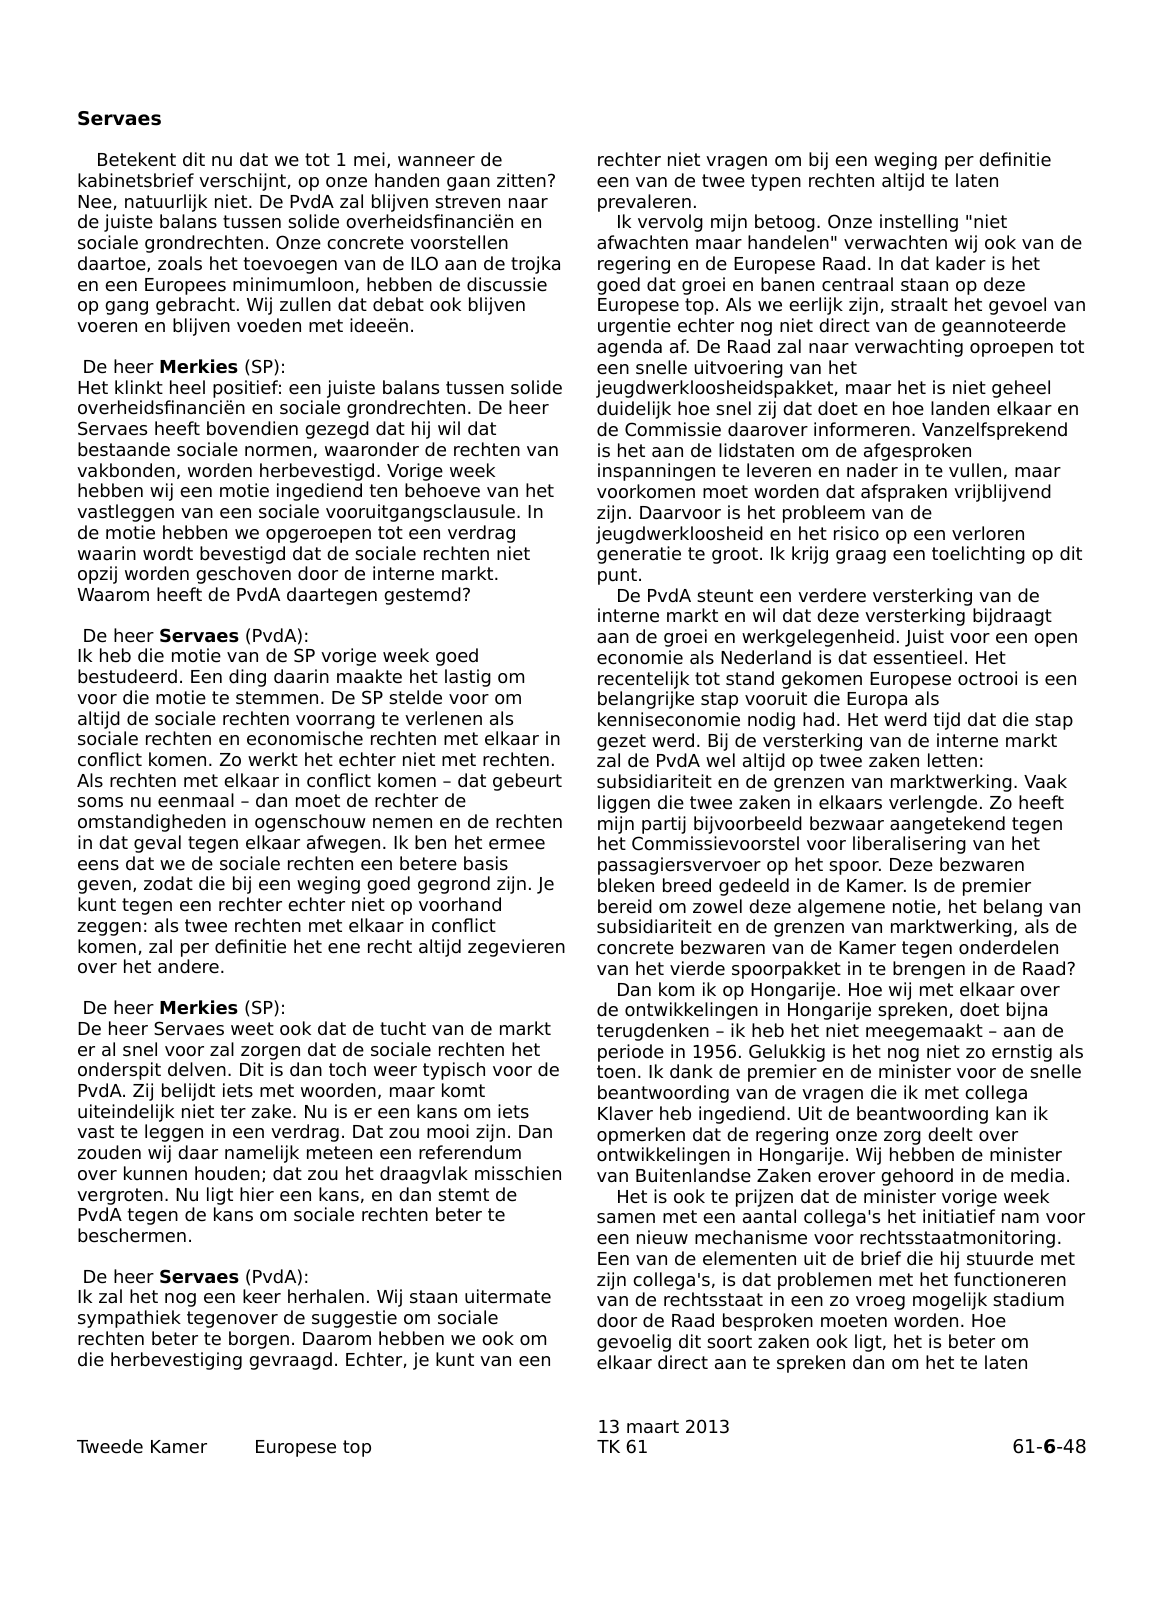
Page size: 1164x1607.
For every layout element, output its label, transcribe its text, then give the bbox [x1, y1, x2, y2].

text Ik vervolg mijn betoog. Onze instelling "niet afwachten maar handelen" verwachten wij ook van de regering en de Europese Raad. In dat kader is het goed dat groei en banen centraal staan op deze Europese top. Als we eerlijk zijn, straalt het gevoel van urgentie echter nog niet direct van de geannoteerde agenda af. De Raad zal naar verwachting oproepen tot een snelle uitvoering van het jeugdwerkloosheidspakket, maar het is niet geheel duidelijk hoe snel zij dat doet en hoe landen elkaar en de Commissie daarover informeren. Vanzelfsprekend is het aan de lidstaten om de afgesproken inspanningen te leveren en nader in te vullen, maar voorkomen moet worden dat afspraken vrijblijvend zijn. Daarvoor is het probleem van de jeugdwerkloosheid en het risico op een verloren generatie te groot. Ik krijg graag een toelichting op dit punt. [596, 212, 1087, 586]
text Het klinkt heel positief: een juiste balans tussen solide overheidsfinanciën en sociale grondrechten. De heer Servaes heeft bovendien gezegd dat hij wil dat bestaande sociale normen, waaronder de rechten van vakbonden, worden herbevestigd. Vorige week hebben wij een motie ingediend ten behoeve van het vastleggen van een sociale vooruitgangsclausule. In de motie hebben we opgeroepen tot een verdrag waarin wordt bevestigd dat de sociale rechten niet opzij worden geschoven door de interne markt. Waarom heeft de PvdA daartegen gestemd? [77, 377, 567, 606]
text De heer Servaes (PvdA): [77, 1267, 567, 1287]
text Ik zal het nog een keer herhalen. Wij staan uitermate sympathiek tegenover de suggestie om sociale rechten beter te borgen. Daarom hebben we ook om die herbevestiging gevraagd. Echter, je kunt van een [77, 1287, 567, 1370]
text De heer Merkies (SP): [77, 357, 567, 377]
text De heer Merkies (SP): [77, 998, 567, 1019]
text Het is ook te prijzen dat de minister vorige week samen met een aantal collega's het initiatief nam voor een nieuw mechanisme voor rechtsstaatmonitoring. Een van de elementen uit de brief die hij stuurde met zijn collega's, is dat problemen met het functioneren van de rechtsstaat in een zo vroeg mogelijk stadium door de Raad besproken moeten worden. Hoe gevoelig dit soort zaken ook ligt, het is beter om elkaar direct aan te spreken dan om het te laten [596, 1187, 1087, 1373]
text Betekent dit nu dat we tot 1 mei, wanneer de kabinetsbrief verschijnt, op onze handen gaan zitten? Nee, natuurlijk niet. De PvdA zal blijven streven naar de juiste balans tussen solide overheidsfinanciën en sociale grondrechten. Onze concrete voorstellen daartoe, zoals het toevoegen van de ILO aan de trojka en een Europees minimumloon, hebben de discussie op gang gebracht. Wij zullen dat debat ook blijven voeren en blijven voeden met ideeën. [77, 150, 567, 337]
text De heer Servaes (PvdA): [77, 626, 567, 646]
text rechter niet vragen om bij een weging per definitie een van de twee typen rechten altijd te laten prevaleren. [596, 150, 1087, 212]
text De heer Servaes weet ook dat de tucht van de markt er al snel voor zal zorgen dat de sociale rechten het onderspit delven. Dit is dan toch weer typisch voor de PvdA. Zij belijdt iets met woorden, maar komt uiteindelijk niet ter zake. Nu is er een kans om iets vast te leggen in een verdrag. Dat zou mooi zijn. Dan zouden wij daar namelijk meteen een referendum over kunnen houden; dat zou het draagvlak misschien vergroten. Nu ligt hier een kans, en dan stemt de PvdA tegen de kans om sociale rechten beter te beschermen. [77, 1019, 567, 1247]
text De PvdA steunt een verdere versterking van de interne markt en wil dat deze versterking bijdraagt aan de groei en werkgelegenheid. Juist voor een open economie als Nederland is dat essentieel. Het recentelijk tot stand gekomen Europese octrooi is een belangrijke stap vooruit die Europa als kenniseconomie nodig had. Het werd tijd dat die stap gezet werd. Bij de versterking van de interne markt zal de PvdA wel altijd op twee zaken letten: subsidiariteit en de grenzen van marktwerking. Vaak liggen die twee zaken in elkaars verlengde. Zo heeft mijn partij bijvoorbeeld bezwaar aangetekend tegen het Commissievoorstel voor liberalisering van het passagiersvervoer op het spoor. Deze bezwaren bleken breed gedeeld in de Kamer. Is de premier bereid om zowel deze algemene notie, het belang van subsidiariteit en de grenzen van marktwerking, als de concrete bezwaren van de Kamer tegen onderdelen van het vierde spoorpakket in te brengen in de Raad? [596, 586, 1087, 979]
text Dan kom ik op Hongarije. Hoe wij met elkaar over de ontwikkelingen in Hongarije spreken, doet bijna terugdenken – ik heb het niet meegemaakt – aan de periode in 1956. Gelukkig is het nog niet zo ernstig als toen. Ik dank de premier en de minister voor de snelle beantwoording van de vragen die ik met collega Klaver heb ingediend. Uit de beantwoording kan ik opmerken dat de regering onze zorg deelt over ontwikkelingen in Hongarije. Wij hebben de minister van Buitenlandse Zaken erover gehoord in de media. [596, 979, 1087, 1187]
text Ik heb die motie van de SP vorige week goed bestudeerd. Een ding daarin maakte het lastig om voor die motie te stemmen. De SP stelde voor om altijd de sociale rechten voorrang te verlenen als sociale rechten en economische rechten met elkaar in conflict komen. Zo werkt het echter niet met rechten. Als rechten met elkaar in conflict komen – dat gebeurt soms nu eenmaal – dan moet de rechter de omstandigheden in ogenschouw nemen en de rechten in dat geval tegen elkaar afwegen. Ik ben het ermee eens dat we de sociale rechten een betere basis geven, zodat die bij een weging goed gegrond zijn. Je kunt tegen een rechter echter niet op voorhand zeggen: als twee rechten met elkaar in conflict komen, zal per definitie het ene recht altijd zegevieren over het andere. [77, 646, 567, 978]
